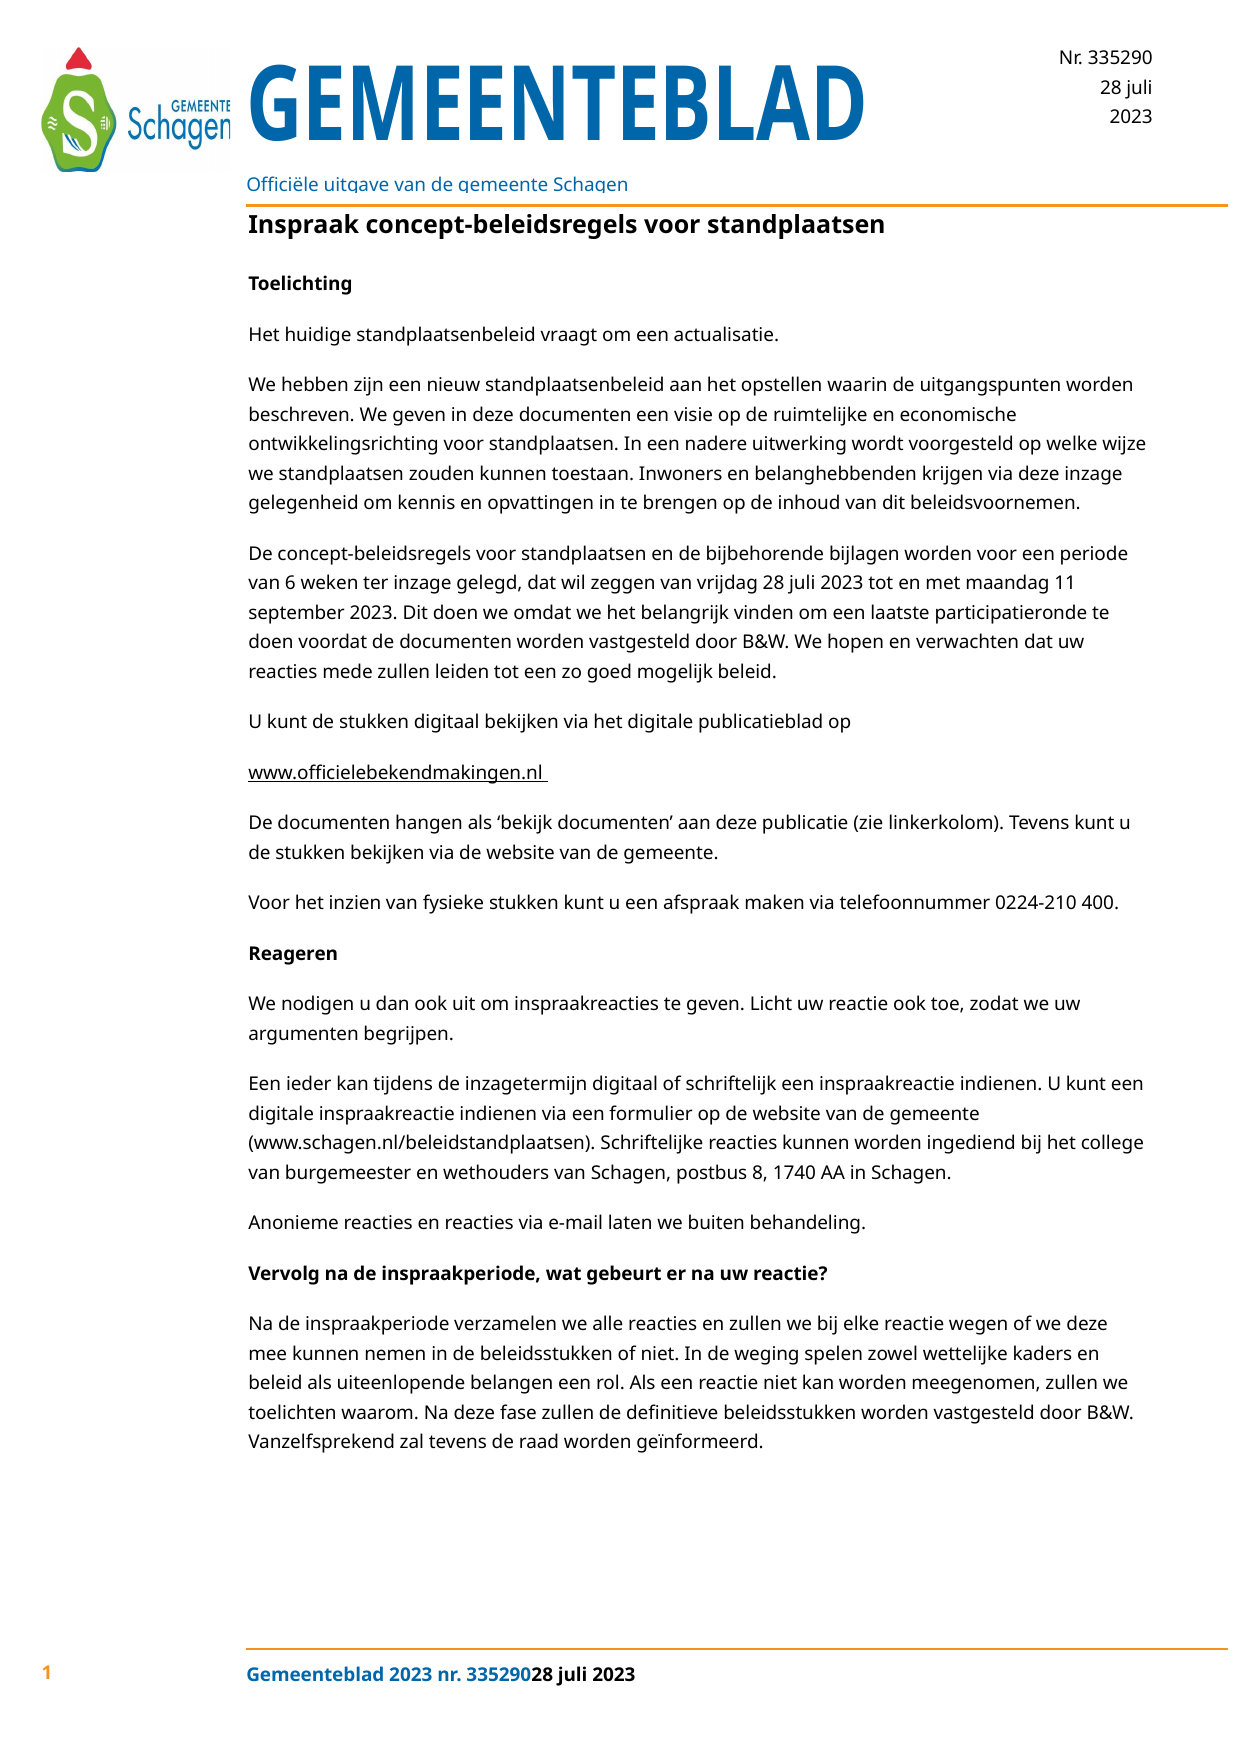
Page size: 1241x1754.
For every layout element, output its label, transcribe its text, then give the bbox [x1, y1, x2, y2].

text U kunt de stukken digitaal bekijken via het digitale publicatieblad op [248, 709, 1152, 734]
text Toelichting [248, 270, 1152, 296]
text Reageren [248, 940, 1152, 966]
text Het huidige standplaatsenbeleid vraagt om een actualisatie. [248, 321, 1152, 346]
picture [41, 47, 231, 172]
text We hebben zijn een nieuw standplaatsenbeleid aan het opstellen waarin de uitgangspunten worden beschreven. We geven in deze documenten een visie op de ruimtelijke en economische ontwikkelingsrichting voor standplaatsen. In een nadere uitwerking wordt voorgesteld op welke wijze we standplaatsen zouden kunnen toestaan. Inwoners en belanghebbenden krijgen via deze inzage gelegenheid om kennis en opvattingen in te brengen op de inhoud van dit beleidsvoornemen. [248, 371, 1152, 515]
text Vervolg na de inspraakperiode, wat gebeurt er na uw reactie? [248, 1260, 1152, 1286]
text www.officielebekendmakingen.nl [248, 759, 1152, 785]
text Anonieme reacties en reacties via e-mail laten we buiten behandeling. [248, 1209, 1152, 1235]
text De documenten hangen als ‘bekijk documenten’ aan deze publicatie (zie linkerkolom). Tevens kunt u de stukken bekijken via de website van de gemeente. [248, 809, 1152, 865]
text We nodigen u dan ook uit om inspraakreacties te geven. Licht uw reactie ook toe, zodat we uw argumenten begrijpen. [248, 990, 1152, 1046]
text Inspraak concept-beleidsregels voor standplaatsen [248, 207, 1152, 241]
text Een ieder kan tijdens de inzagetermijn digitaal of schriftelijk een inspraakreactie indienen. U kunt een digitale inspraakreactie indienen via een formulier op de website van de gemeente (www.schagen.nl/beleidstandplaatsen). Schriftelijke reacties kunnen worden ingediend bij het college van burgemeester en wethouders van Schagen, postbus 8, 1740 AA in Schagen. [248, 1070, 1152, 1185]
text Voor het inzien van fysieke stukken kunt u een afspraak maken via telefoonnummer 0224-210 400. [248, 889, 1152, 915]
text De concept-beleidsregels voor standplaatsen en de bijbehorende bijlagen worden voor een periode van 6 weken ter inzage gelegd, dat wil zeggen van vrijdag 28 juli 2023 tot en met maandag 11 september 2023. Dit doen we omdat we het belangrijk vinden om een laatste participatieronde te doen voordat de documenten worden vastgesteld door B&W. We hopen en verwachten dat uw reacties mede zullen leiden tot een zo goed mogelijk beleid. [248, 540, 1152, 684]
text Na de inspraakperiode verzamelen we alle reacties en zullen we bij elke reactie wegen of we deze mee kunnen nemen in de beleidsstukken of niet. In de weging spelen zowel wettelijke kaders en beleid als uiteenlopende belangen een rol. Als een reactie niet kan worden meegenomen, zullen we toelichten waarom. Na deze fase zullen de definitieve beleidsstukken worden vastgesteld door B&W. Vanzelfsprekend zal tevens de raad worden geïnformeerd. [248, 1310, 1152, 1454]
